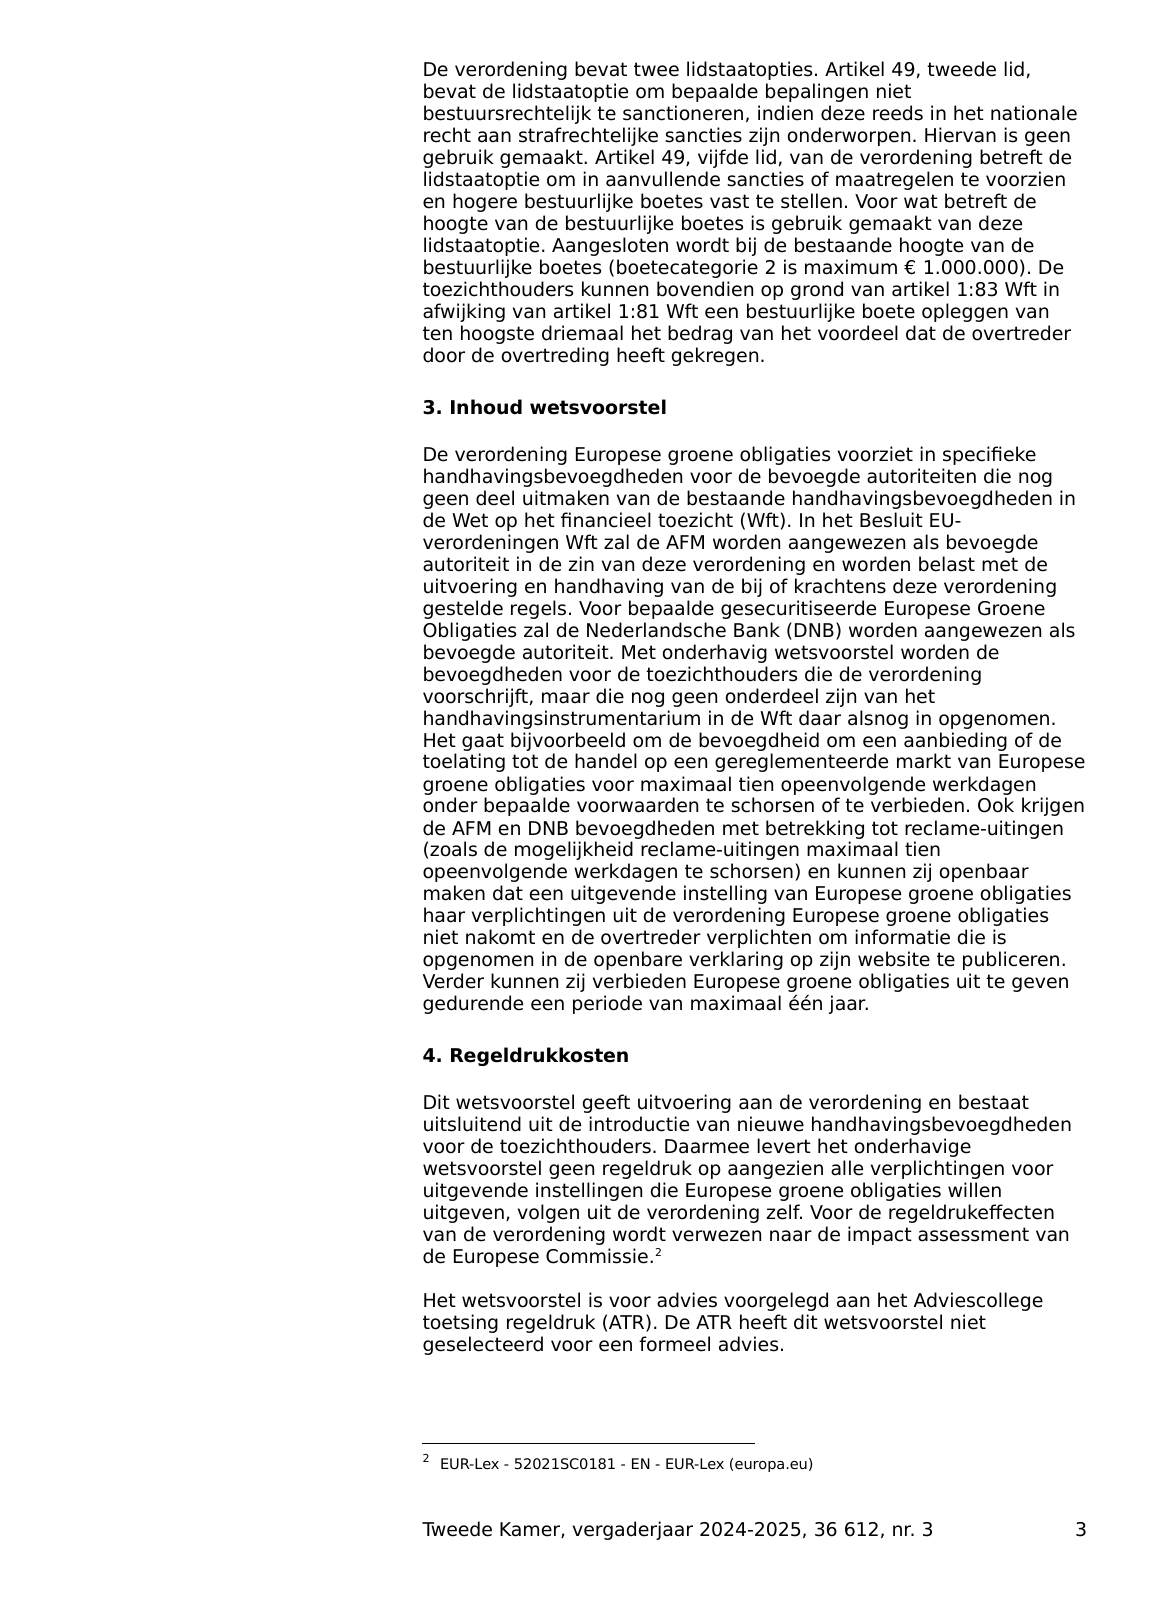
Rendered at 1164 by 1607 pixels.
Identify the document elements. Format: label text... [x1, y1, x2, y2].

text Dit wetsvoorstel geeft uitvoering aan de verordening en bestaat uitsluitend uit de introductie van nieuwe handhavingsbevoegdheden voor de toezichthouders. Daarmee levert het onderhavige wetsvoorstel geen regeldruk op aangezien alle verplichtingen voor uitgevende instellingen die Europese groene obligaties willen uitgeven, volgen uit de verordening zelf. Voor de regeldrukeffecten van de verordening wordt verwezen naar de impact assessment van de Europese Commissie. [422, 1092, 1087, 1268]
subtitle 3. Inhoud wetsvoorstel [422, 397, 1087, 419]
subtitle 4. Regeldrukkosten [422, 1045, 1087, 1067]
text De verordening Europese groene obligaties voorziet in specifieke handhavingsbevoegdheden voor de bevoegde autoriteiten die nog geen deel uitmaken van de bestaande handhavingsbevoegdheden in de Wet op het financieel toezicht (Wft). In het Besluit EU-verordeningen Wft zal de AFM worden aangewezen als bevoegde autoriteit in de zin van deze verordening en worden belast met de uitvoering en handhaving van de bij of krachtens deze verordening gestelde regels. Voor bepaalde gesecuritiseerde Europese Groene Obligaties zal de Nederlandsche Bank (DNB) worden aangewezen als bevoegde autoriteit. Met onderhavig wetsvoorstel worden de bevoegdheden voor de toezichthouders die de verordening voorschrijft, maar die nog geen onderdeel zijn van het handhavingsinstrumentarium in de Wft daar alsnog in opgenomen. Het gaat bijvoorbeeld om de bevoegdheid om een aanbieding of de toelating tot de handel op een gereglementeerde markt van Europese groene obligaties voor maximaal tien opeenvolgende werkdagen onder bepaalde voorwaarden te schorsen of te verbieden. Ook krijgen de AFM en DNB bevoegdheden met betrekking tot reclame-uitingen (zoals de mogelijkheid reclame-uitingen maximaal tien opeenvolgende werkdagen te schorsen) en kunnen zij openbaar maken dat een uitgevende instelling van Europese groene obligaties haar verplichtingen uit de verordening Europese groene obligaties niet nakomt en de overtreder verplichten om informatie die is opgenomen in de openbare verklaring op zijn website te publiceren. Verder kunnen zij verbieden Europese groene obligaties uit te geven gedurende een periode van maximaal één jaar. [422, 444, 1087, 1015]
text EUR-Lex - 52021SC0181 - EN - EUR-Lex (europa.eu) [422, 1452, 1087, 1474]
text Het wetsvoorstel is voor advies voorgelegd aan het Adviescollege toetsing regeldruk (ATR). De ATR heeft dit wetsvoorstel niet geselecteerd voor een formeel advies. [422, 1290, 1087, 1356]
text De verordening bevat twee lidstaatopties. Artikel 49, tweede lid, bevat de lidstaatoptie om bepaalde bepalingen niet bestuursrechtelijk te sanctioneren, indien deze reeds in het nationale recht aan strafrechtelijke sancties zijn onderworpen. Hiervan is geen gebruik gemaakt. Artikel 49, vijfde lid, van de verordening betreft de lidstaatoptie om in aanvullende sancties of maatregelen te voorzien en hogere bestuurlijke boetes vast te stellen. Voor wat betreft de hoogte van de bestuurlijke boetes is gebruik gemaakt van deze lidstaatoptie. Aangesloten wordt bij de bestaande hoogte van de bestuurlijke boetes (boetecategorie 2 is maximum € 1.000.000). De toezichthouders kunnen bovendien op grond van artikel 1:83 Wft in afwijking van artikel 1:81 Wft een bestuurlijke boete opleggen van ten hoogste driemaal het bedrag van het voordeel dat de overtreder door de overtreding heeft gekregen. [422, 59, 1087, 367]
